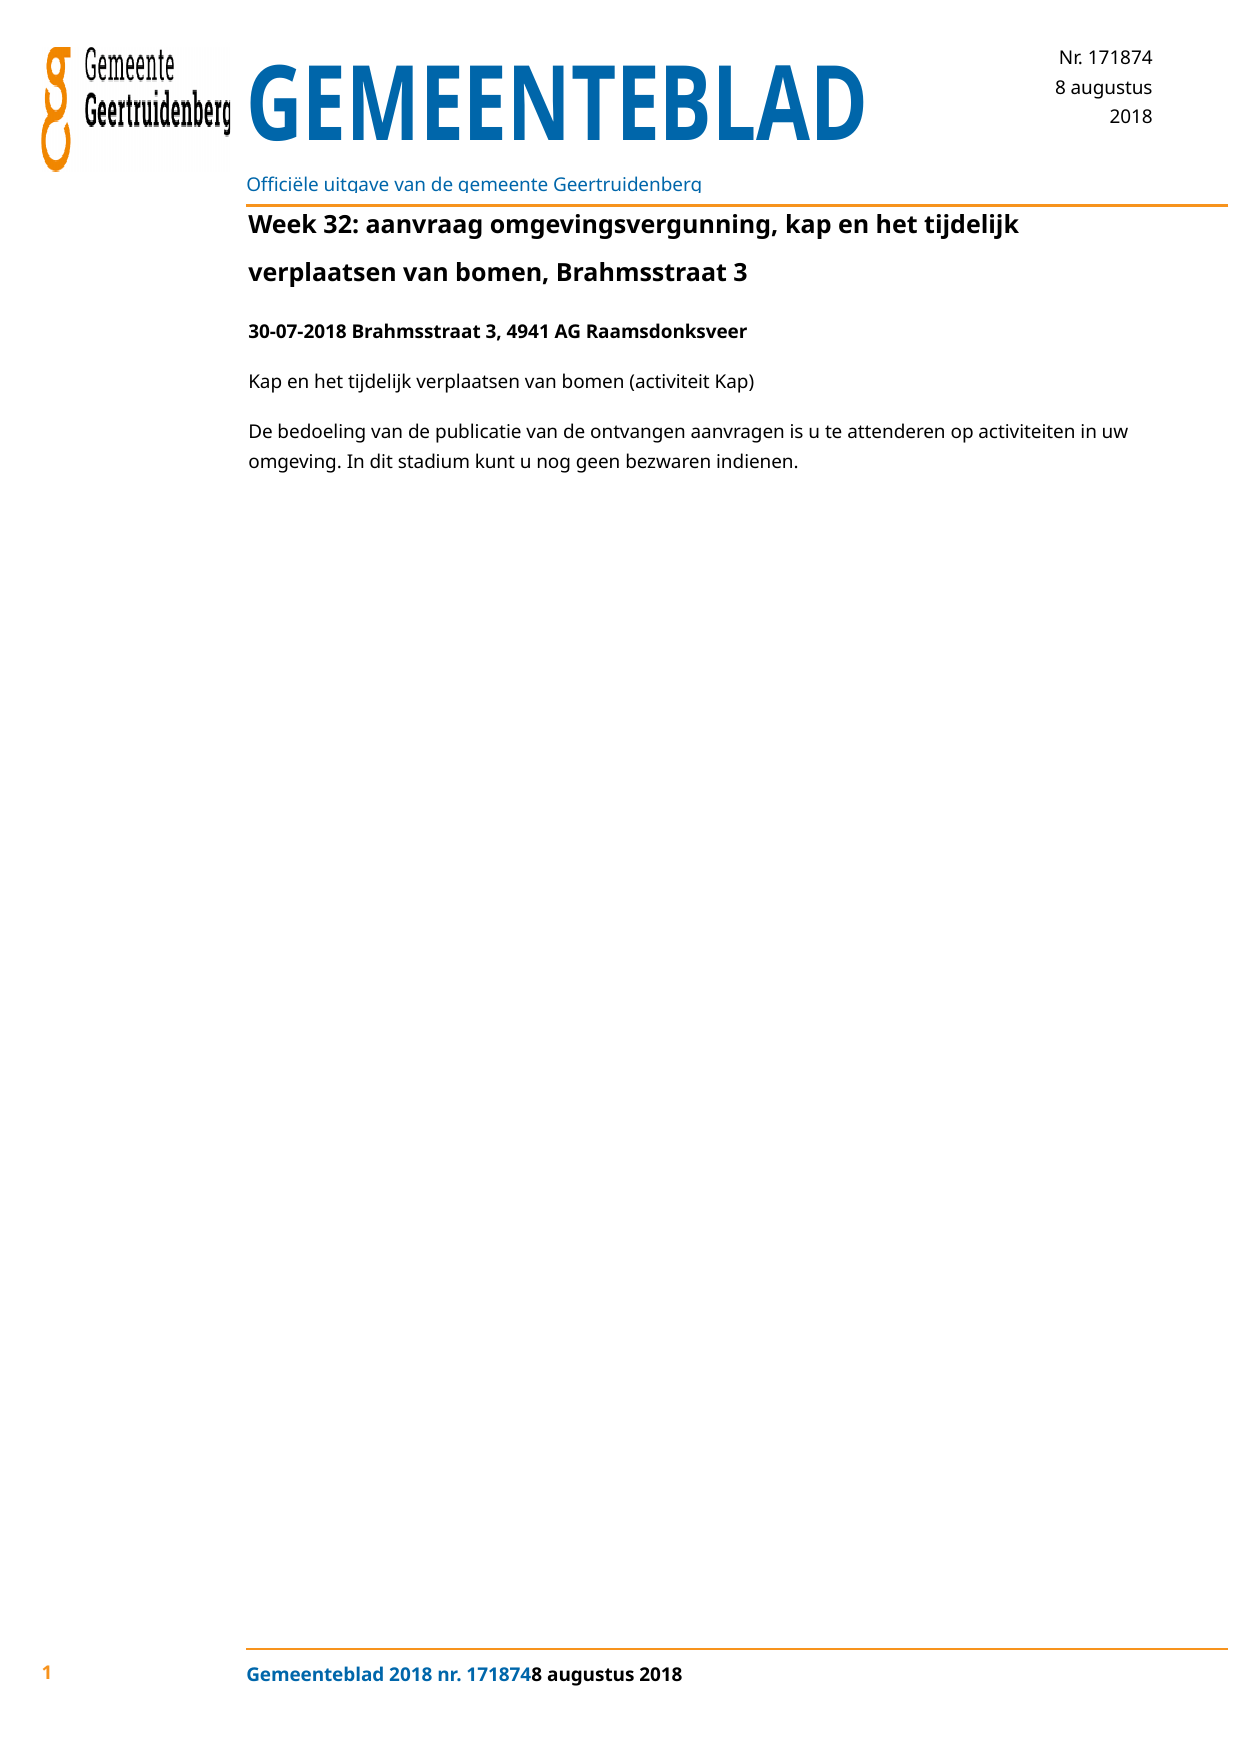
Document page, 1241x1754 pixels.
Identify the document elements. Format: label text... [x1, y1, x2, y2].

text Kap en het tijdelijk verplaatsen van bomen (activiteit Kap) [248, 368, 1152, 394]
text Week 32: aanvraag omgevingsvergunning, kap en het tijdelijk verplaatsen van bomen, Brahmsstraat 3 [248, 207, 1152, 288]
text De bedoeling van de publicatie van de ontvangen aanvragen is u te attenderen op activiteiten in uw omgeving. In dit stadium kunt u nog geen bezwaren indienen. [248, 419, 1152, 474]
picture [41, 47, 231, 172]
text 30-07-2018 Brahmsstraat 3, 4941 AG Raamsdonksveer [248, 318, 1152, 344]
